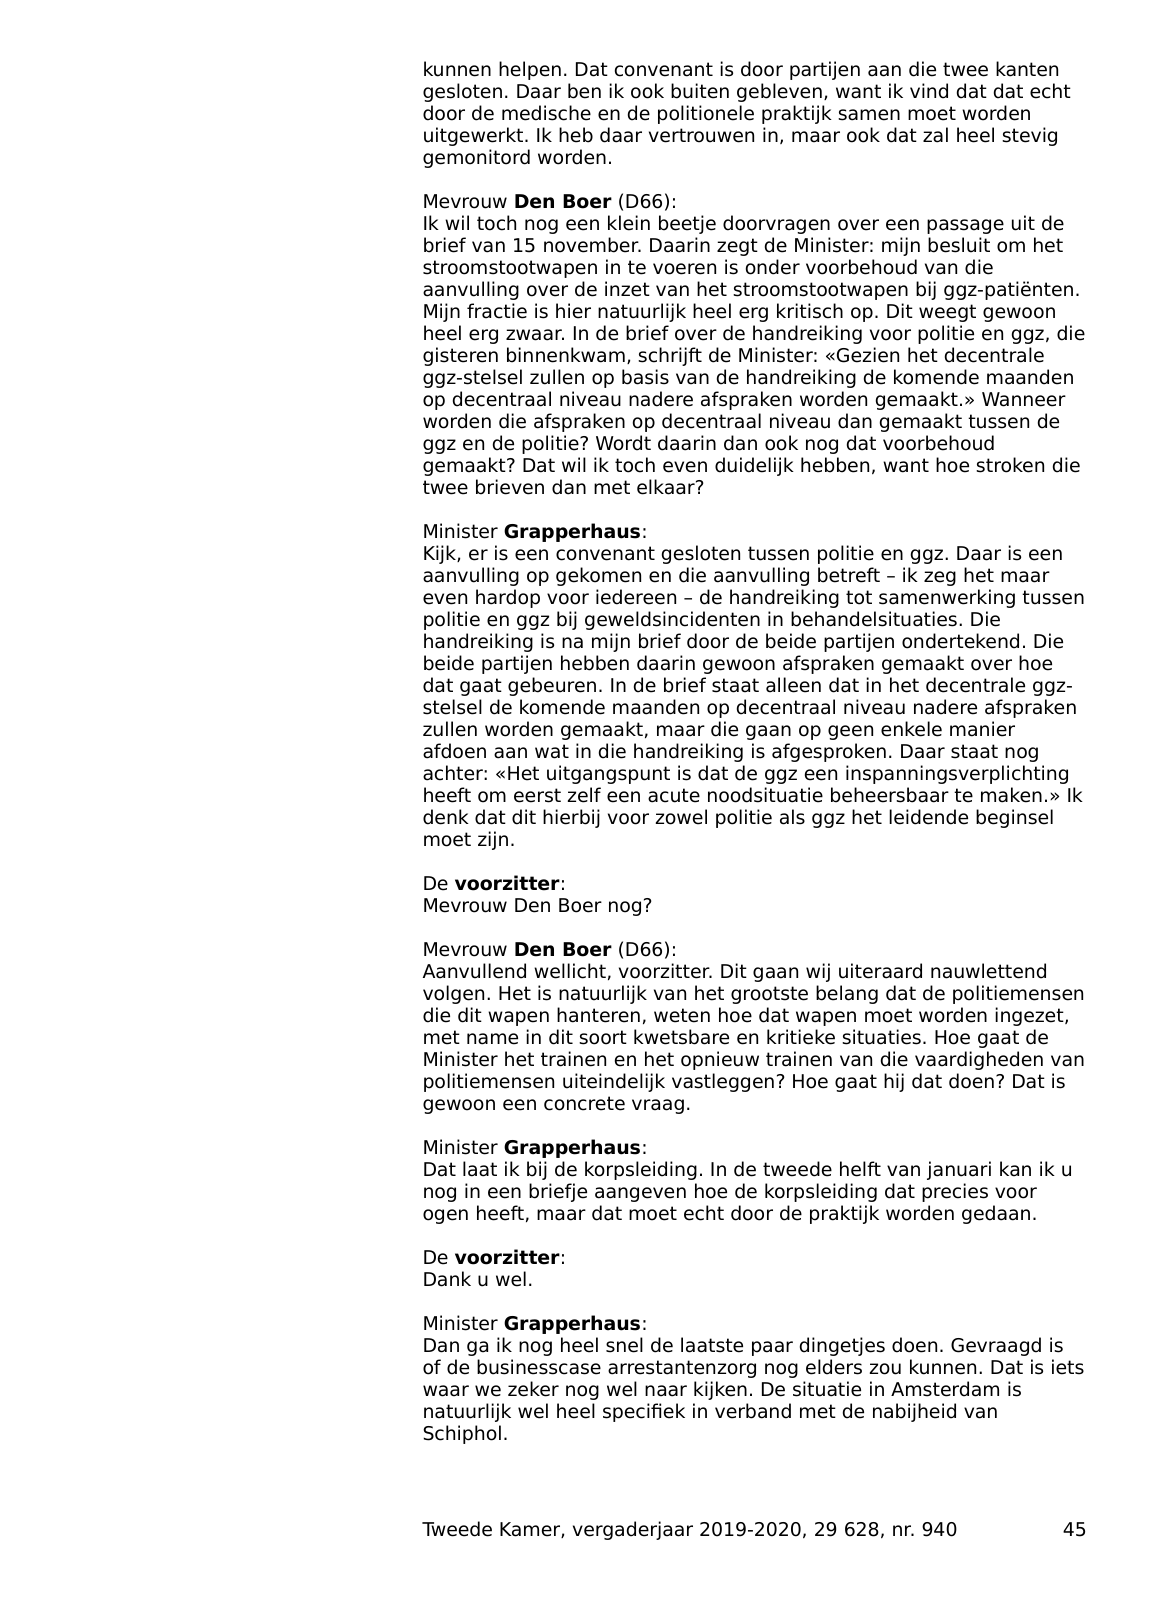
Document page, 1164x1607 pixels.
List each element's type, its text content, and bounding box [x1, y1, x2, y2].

text Minister Grapperhaus: [422, 1313, 1087, 1335]
text Mevrouw Den Boer (D66): [422, 191, 1087, 213]
text Ik wil toch nog een klein beetje doorvragen over een passage uit de brief van 15 november. Daarin zegt de Minister: mijn besluit om het stroomstootwapen in te voeren is onder voorbehoud van die aanvulling over de inzet van het stroomstootwapen bij ggz-patiënten. Mijn fractie is hier natuurlijk heel erg kritisch op. Dit weegt gewoon heel erg zwaar. In de brief over de handreiking voor politie en ggz, die gisteren binnenkwam, schrijft de Minister: «Gezien het decentrale ggz-stelsel zullen op basis van de handreiking de komende maanden op decentraal niveau nadere afspraken worden gemaakt.» Wanneer worden die afspraken op decentraal niveau dan gemaakt tussen de ggz en de politie? Wordt daarin dan ook nog dat voorbehoud gemaakt? Dat wil ik toch even duidelijk hebben, want hoe stroken die twee brieven dan met elkaar? [422, 213, 1087, 499]
text De voorzitter: [422, 1247, 1087, 1269]
text Mevrouw Den Boer (D66): [422, 939, 1087, 961]
text kunnen helpen. Dat convenant is door partijen aan die twee kanten gesloten. Daar ben ik ook buiten gebleven, want ik vind dat dat echt door de medische en de politionele praktijk samen moet worden uitgewerkt. Ik heb daar vertrouwen in, maar ook dat zal heel stevig gemonitord worden. [422, 59, 1087, 169]
text Dat laat ik bij de korpsleiding. In de tweede helft van januari kan ik u nog in een briefje aangeven hoe de korpsleiding dat precies voor ogen heeft, maar dat moet echt door de praktijk worden gedaan. [422, 1159, 1087, 1225]
text Minister Grapperhaus: [422, 521, 1087, 543]
text Dank u wel. [422, 1269, 1087, 1291]
text Minister Grapperhaus: [422, 1137, 1087, 1159]
text Aanvullend wellicht, voorzitter. Dit gaan wij uiteraard nauwlettend volgen. Het is natuurlijk van het grootste belang dat de politiemensen die dit wapen hanteren, weten hoe dat wapen moet worden ingezet, met name in dit soort kwetsbare en kritieke situaties. Hoe gaat de Minister het trainen en het opnieuw trainen van die vaardigheden van politiemensen uiteindelijk vastleggen? Hoe gaat hij dat doen? Dat is gewoon een concrete vraag. [422, 961, 1087, 1115]
text Mevrouw Den Boer nog? [422, 895, 1087, 917]
text Dan ga ik nog heel snel de laatste paar dingetjes doen. Gevraagd is of de businesscase arrestantenzorg nog elders zou kunnen. Dat is iets waar we zeker nog wel naar kijken. De situatie in Amsterdam is natuurlijk wel heel specifiek in verband met de nabijheid van Schiphol. [422, 1335, 1087, 1445]
text Kijk, er is een convenant gesloten tussen politie en ggz. Daar is een aanvulling op gekomen en die aanvulling betreft – ik zeg het maar even hardop voor iedereen – de handreiking tot samenwerking tussen politie en ggz bij geweldsincidenten in behandelsituaties. Die handreiking is na mijn brief door de beide partijen ondertekend. Die beide partijen hebben daarin gewoon afspraken gemaakt over hoe dat gaat gebeuren. In de brief staat alleen dat in het decentrale ggz-stelsel de komende maanden op decentraal niveau nadere afspraken zullen worden gemaakt, maar die gaan op geen enkele manier afdoen aan wat in die handreiking is afgesproken. Daar staat nog achter: «Het uitgangspunt is dat de ggz een inspanningsverplichting heeft om eerst zelf een acute noodsituatie beheersbaar te maken.» Ik denk dat dit hierbij voor zowel politie als ggz het leidende beginsel moet zijn. [422, 543, 1087, 851]
text De voorzitter: [422, 873, 1087, 895]
